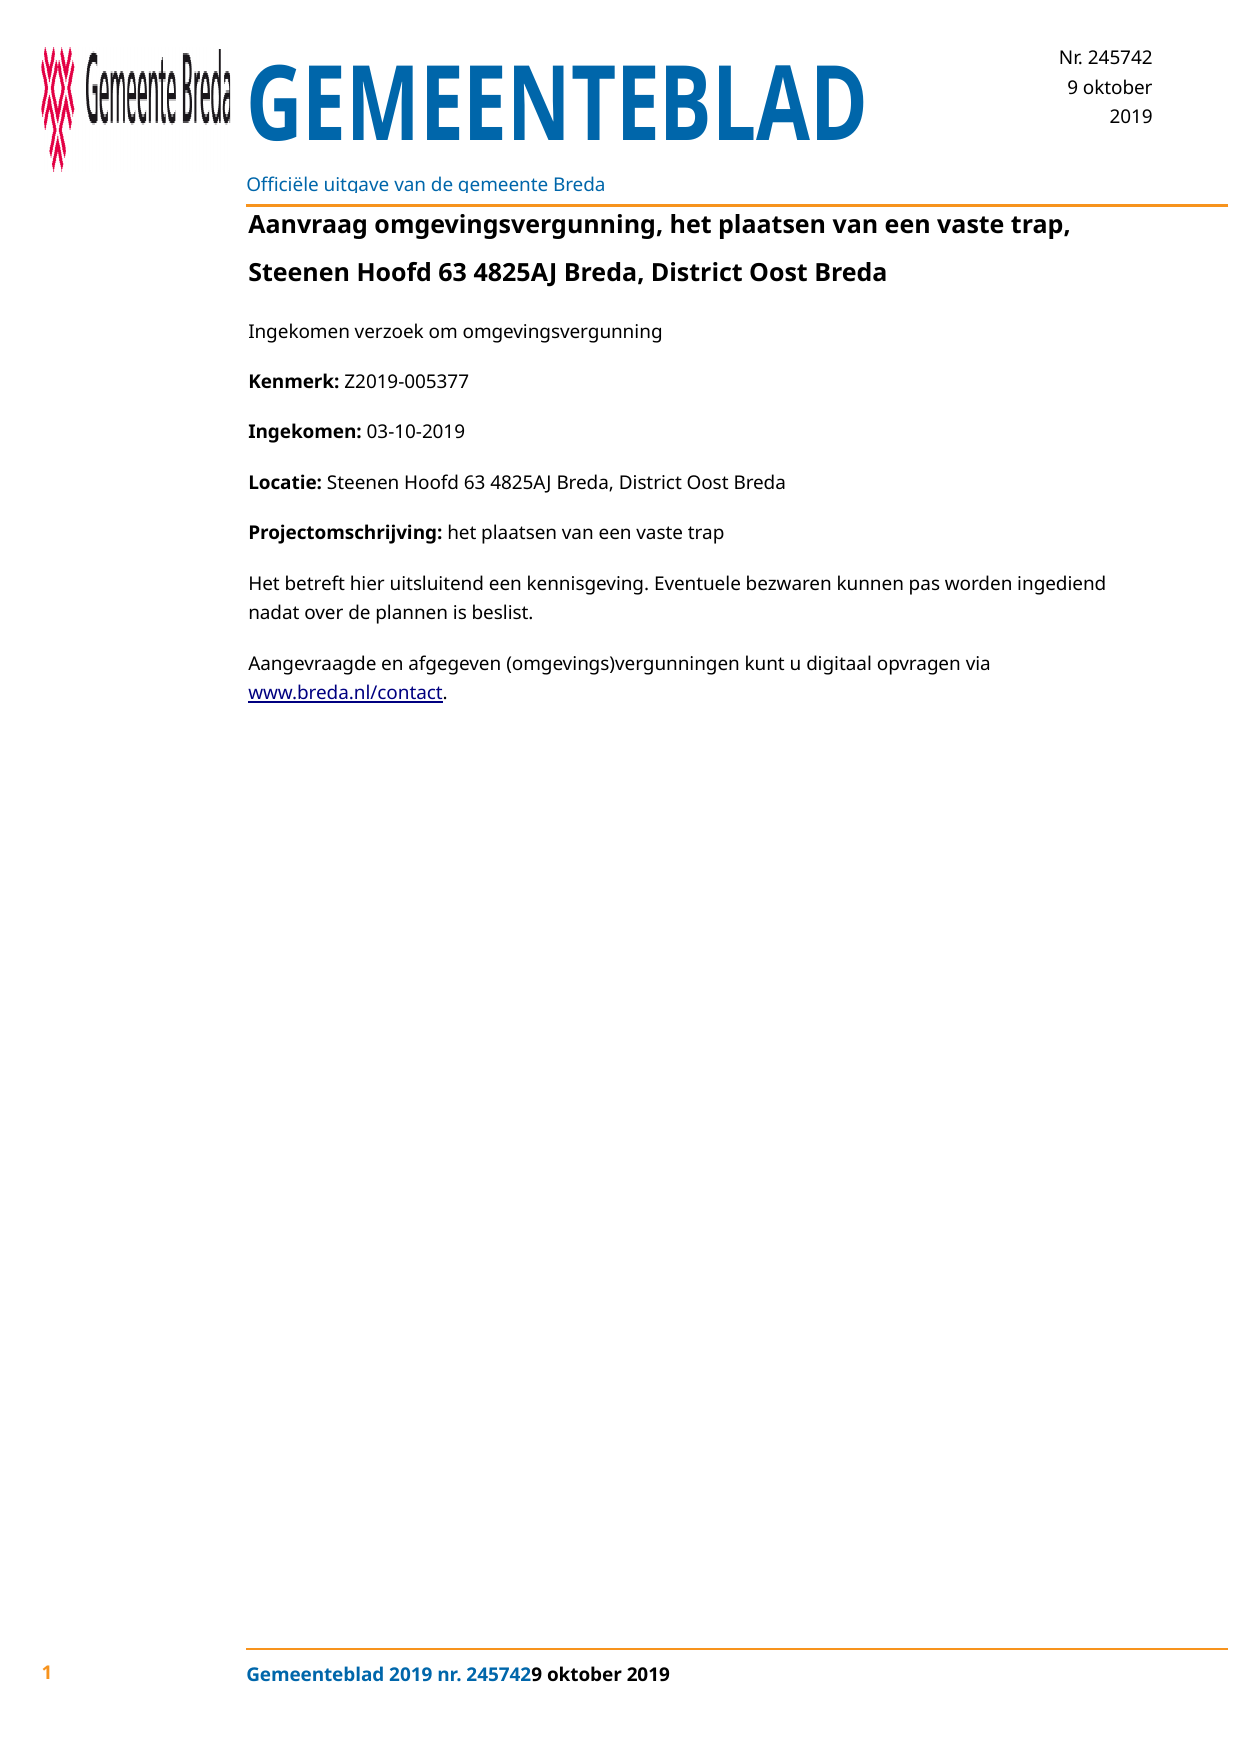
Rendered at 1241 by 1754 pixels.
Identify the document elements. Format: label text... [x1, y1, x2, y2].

text Kenmerk: Z2019-005377 [248, 368, 1152, 394]
text Het betreft hier uitsluitend een kennisgeving. Eventuele bezwaren kunnen pas worden ingediend nadat over de plannen is beslist. [248, 570, 1152, 625]
text Locatie: Steenen Hoofd 63 4825AJ Breda, District Oost Breda [248, 469, 1152, 495]
text Projectomschrijving: het plaatsen van een vaste trap [248, 519, 1152, 545]
text Ingekomen: 03-10-2019 [248, 419, 1152, 444]
picture [41, 47, 231, 172]
text Aanvraag omgevingsvergunning, het plaatsen van een vaste trap, Steenen Hoofd 63 4825AJ Breda, District Oost Breda [248, 207, 1152, 288]
text Ingekomen verzoek om omgevingsvergunning [248, 318, 1152, 344]
text Aangevraagde en afgegeven (omgevings)vergunningen kunt u digitaal opvragen via www.breda.nl/contact. [248, 650, 1152, 705]
